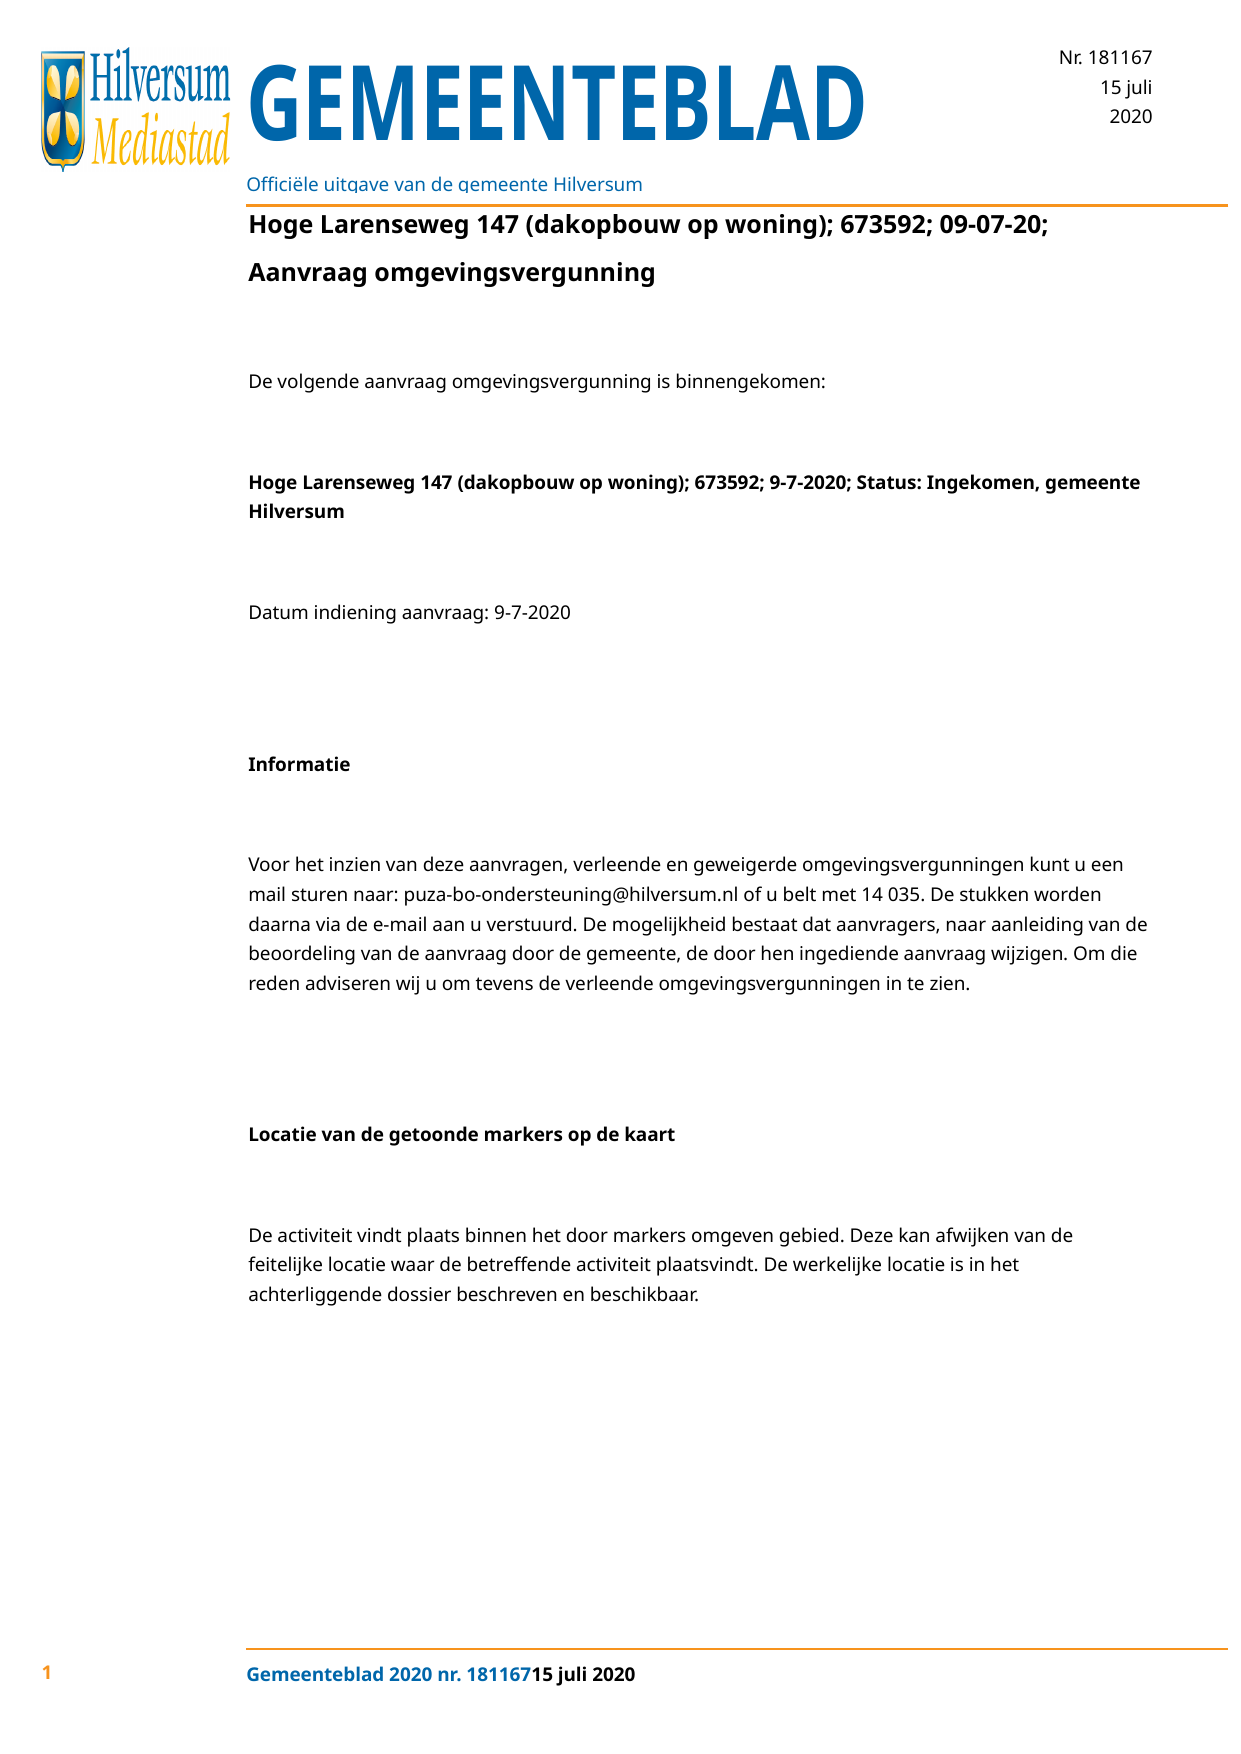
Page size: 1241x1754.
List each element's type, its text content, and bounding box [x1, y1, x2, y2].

text Locatie van de getoonde markers op de kaart [248, 1121, 1152, 1147]
text Hoge Larenseweg 147 (dakopbouw op woning); 673592; 9-7-2020; Status: Ingekomen, gemeente Hilversum [248, 469, 1152, 524]
text Datum indiening aanvraag: 9-7-2020 [248, 599, 1152, 625]
text Hoge Larenseweg 147 (dakopbouw op woning); 673592; 09-07-20; Aanvraag omgevingsvergunning [248, 207, 1152, 288]
text Voor het inzien van deze aanvragen, verleende en geweigerde omgevingsvergunningen kunt u een mail sturen naar: puza-bo-ondersteuning@hilversum.nl of u belt met 14 035. De stukken worden daarna via de e-mail aan u verstuurd. De mogelijkheid bestaat dat aanvragers, naar aanleiding van de beoordeling van de aanvraag door de gemeente, de door hen ingediende aanvraag wijzigen. Om die reden adviseren wij u om tevens de verleende omgevingsvergunningen in te zien. [248, 852, 1152, 996]
text De activiteit vindt plaats binnen het door markers omgeven gebied. Deze kan afwijken van de feitelijke locatie waar de betreffende activiteit plaatsvindt. De werkelijke locatie is in het achterliggende dossier beschreven en beschikbaar. [248, 1222, 1152, 1307]
text Informatie [248, 751, 1152, 777]
picture [41, 47, 231, 172]
text De volgende aanvraag omgevingsvergunning is binnengekomen: [248, 368, 1152, 394]
